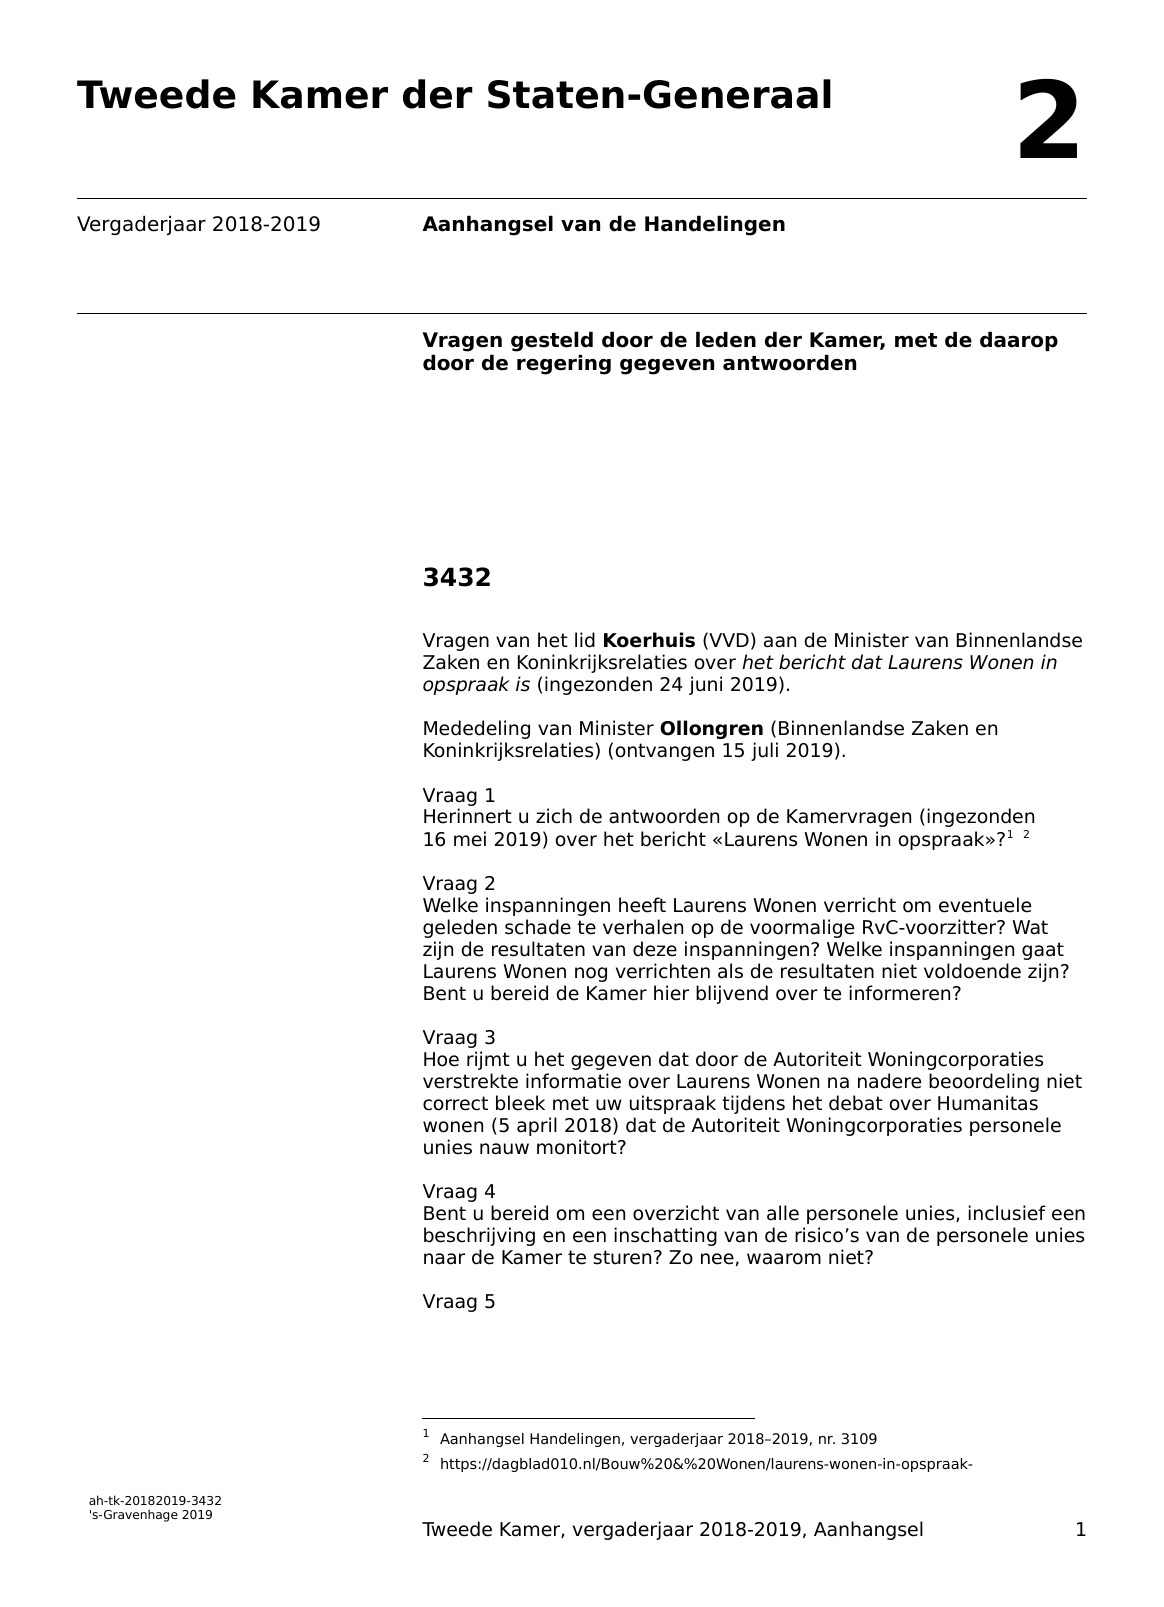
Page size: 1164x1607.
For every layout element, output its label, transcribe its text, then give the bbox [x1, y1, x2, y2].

text Mededeling van Minister Ollongren (Binnenlandse Zaken en Koninkrijksrelaties) (ontvangen 15 juli 2019). [422, 718, 1087, 762]
text 3432 [422, 563, 1087, 592]
text Aanhangsel Handelingen, vergaderjaar 2018–2019, nr. 3109 [422, 1427, 1087, 1449]
text Bent u bereid om een overzicht van alle personele unies, inclusief een beschrijving en een inschatting van de risico’s van de personele unies naar de Kamer te sturen? Zo nee, waarom niet? [422, 1203, 1087, 1269]
text Hoe rijmt u het gegeven dat door de Autoriteit Woningcorporaties verstrekte informatie over Laurens Wonen na nadere beoordeling niet correct bleek met uw uitspraak tijdens het debat over Humanitas wonen (5 april 2018) dat de Autoriteit Woningcorporaties personele unies nauw monitort? [422, 1049, 1087, 1158]
text Vraag 4 [422, 1181, 1087, 1203]
table_header Tweede Kamer der Staten-Generaal [77, 59, 886, 198]
table_cell Vragen gesteld door de leden der Kamer, met de daarop door de regering gegeven antwoorden [422, 314, 1087, 375]
table_cell Aanhangsel van de Handelingen [422, 199, 1087, 313]
text Herinnert u zich de antwoorden op de Kamervragen (ingezonden 16 mei 2019) over het bericht «Laurens Wonen in opspraak»? [422, 806, 1087, 850]
text Vraag 1 [422, 784, 1087, 806]
text Vraag 2 [422, 873, 1087, 894]
text ah-tk-20182019-3432 [88, 1494, 323, 1508]
text Vragen van het lid Koerhuis (VVD) aan de Minister van Binnenlandse Zaken en Koninkrijksrelaties over het bericht dat Laurens Wonen in opspraak is (ingezonden 24 juni 2019). [422, 630, 1087, 696]
text Vraag 3 [422, 1027, 1087, 1049]
table_cell Vergaderjaar 2018-2019 [77, 199, 422, 313]
text https://dagblad010.nl/Bouw%20&%20Wonen/laurens-wonen-in-opspraak- [422, 1452, 1087, 1474]
text 's-Gravenhage 2019 [88, 1508, 323, 1522]
text Welke inspanningen heeft Laurens Wonen verricht om eventuele geleden schade te verhalen op de voormalige RvC-voorzitter? Wat zijn de resultaten van deze inspanningen? Welke inspanningen gaat Laurens Wonen nog verrichten als de resultaten niet voldoende zijn? Bent u bereid de Kamer hier blijvend over te informeren? [422, 894, 1087, 1004]
text Vraag 5 [422, 1291, 1087, 1313]
table_header 2 [886, 59, 1087, 198]
table_cell [77, 314, 422, 375]
